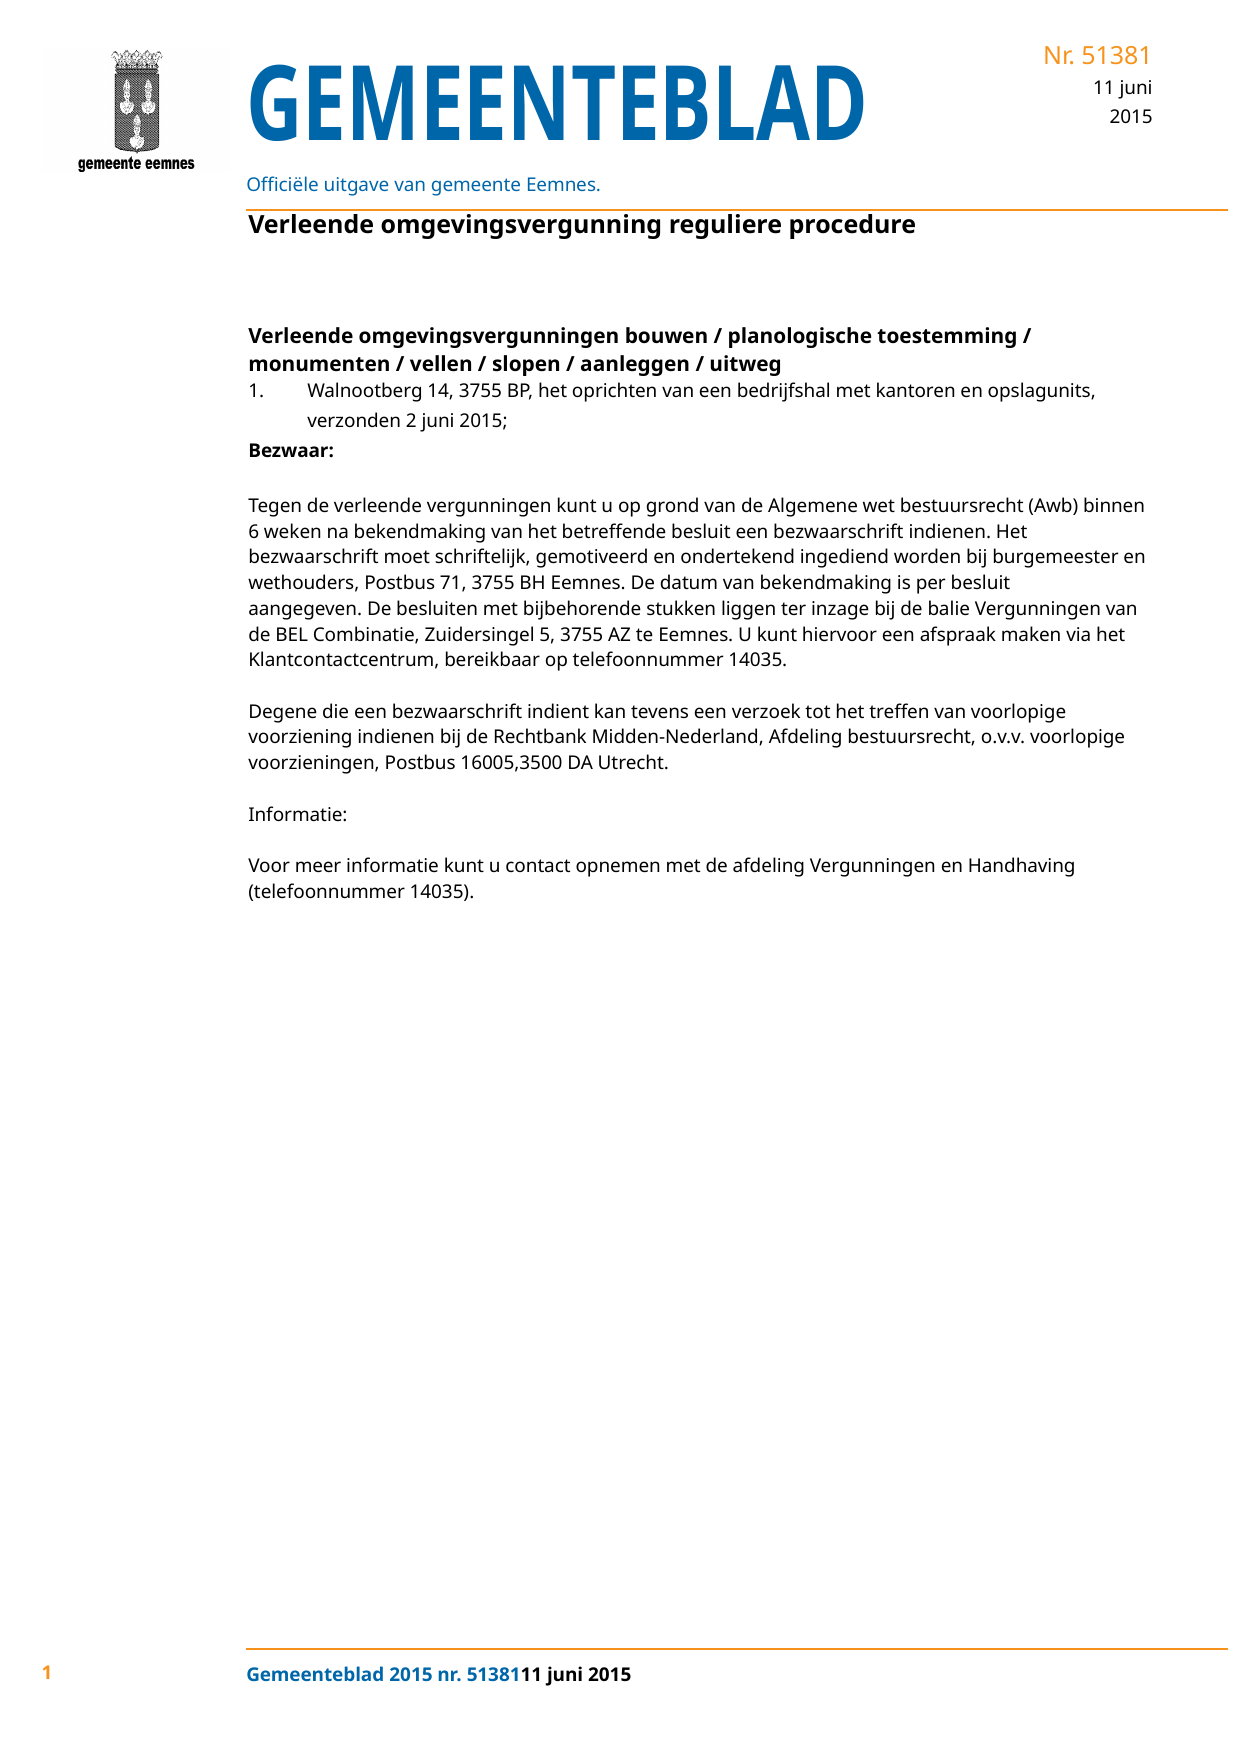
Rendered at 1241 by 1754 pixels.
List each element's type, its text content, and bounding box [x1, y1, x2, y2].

text Voor meer informatie kunt u contact opnemen met de afdeling Vergunningen en Handhaving (telefoonnummer 14035). [248, 852, 1152, 904]
text Verleende omgevingsvergunningen bouwen / planologische toestemming / monumenten / vellen / slopen / aanleggen / uitweg [248, 321, 1152, 378]
text Bezwaar: [248, 437, 1152, 462]
text Informatie: [248, 801, 1152, 827]
picture [41, 47, 231, 172]
list Walnootberg 14, 3755 BP, het oprichten van een bedrijfshal met kantoren en opslagunits, verzonden 2 juni 2015; [248, 378, 1152, 433]
text Verleende omgevingsvergunning reguliere procedure [248, 211, 1152, 241]
text Tegen de verleende vergunningen kunt u op grond van de Algemene wet bestuursrecht (Awb) binnen 6 weken na bekendmaking van het betreffende besluit een bezwaarschrift indienen. Het bezwaarschrift moet schriftelijk, gemotiveerd en ondertekend ingediend worden bij burgemeester en wethouders, Postbus 71, 3755 BH Eemnes. De datum van bekendmaking is per besluit aangegeven. De besluiten met bijbehorende stukken liggen ter inzage bij de balie Vergunningen van de BEL Combinatie, Zuidersingel 5, 3755 AZ te Eemnes. U kunt hiervoor een afspraak maken via het Klantcontactcentrum, bereikbaar op telefoonnummer 14035. [248, 492, 1152, 672]
text Degene die een bezwaarschrift indient kan tevens een verzoek tot het treffen van voorlopige voorziening indienen bij de Rechtbank Midden-Nederland, Afdeling bestuursrecht, o.v.v. voorlopige voorzieningen, Postbus 16005,3500 DA Utrecht. [248, 698, 1152, 775]
